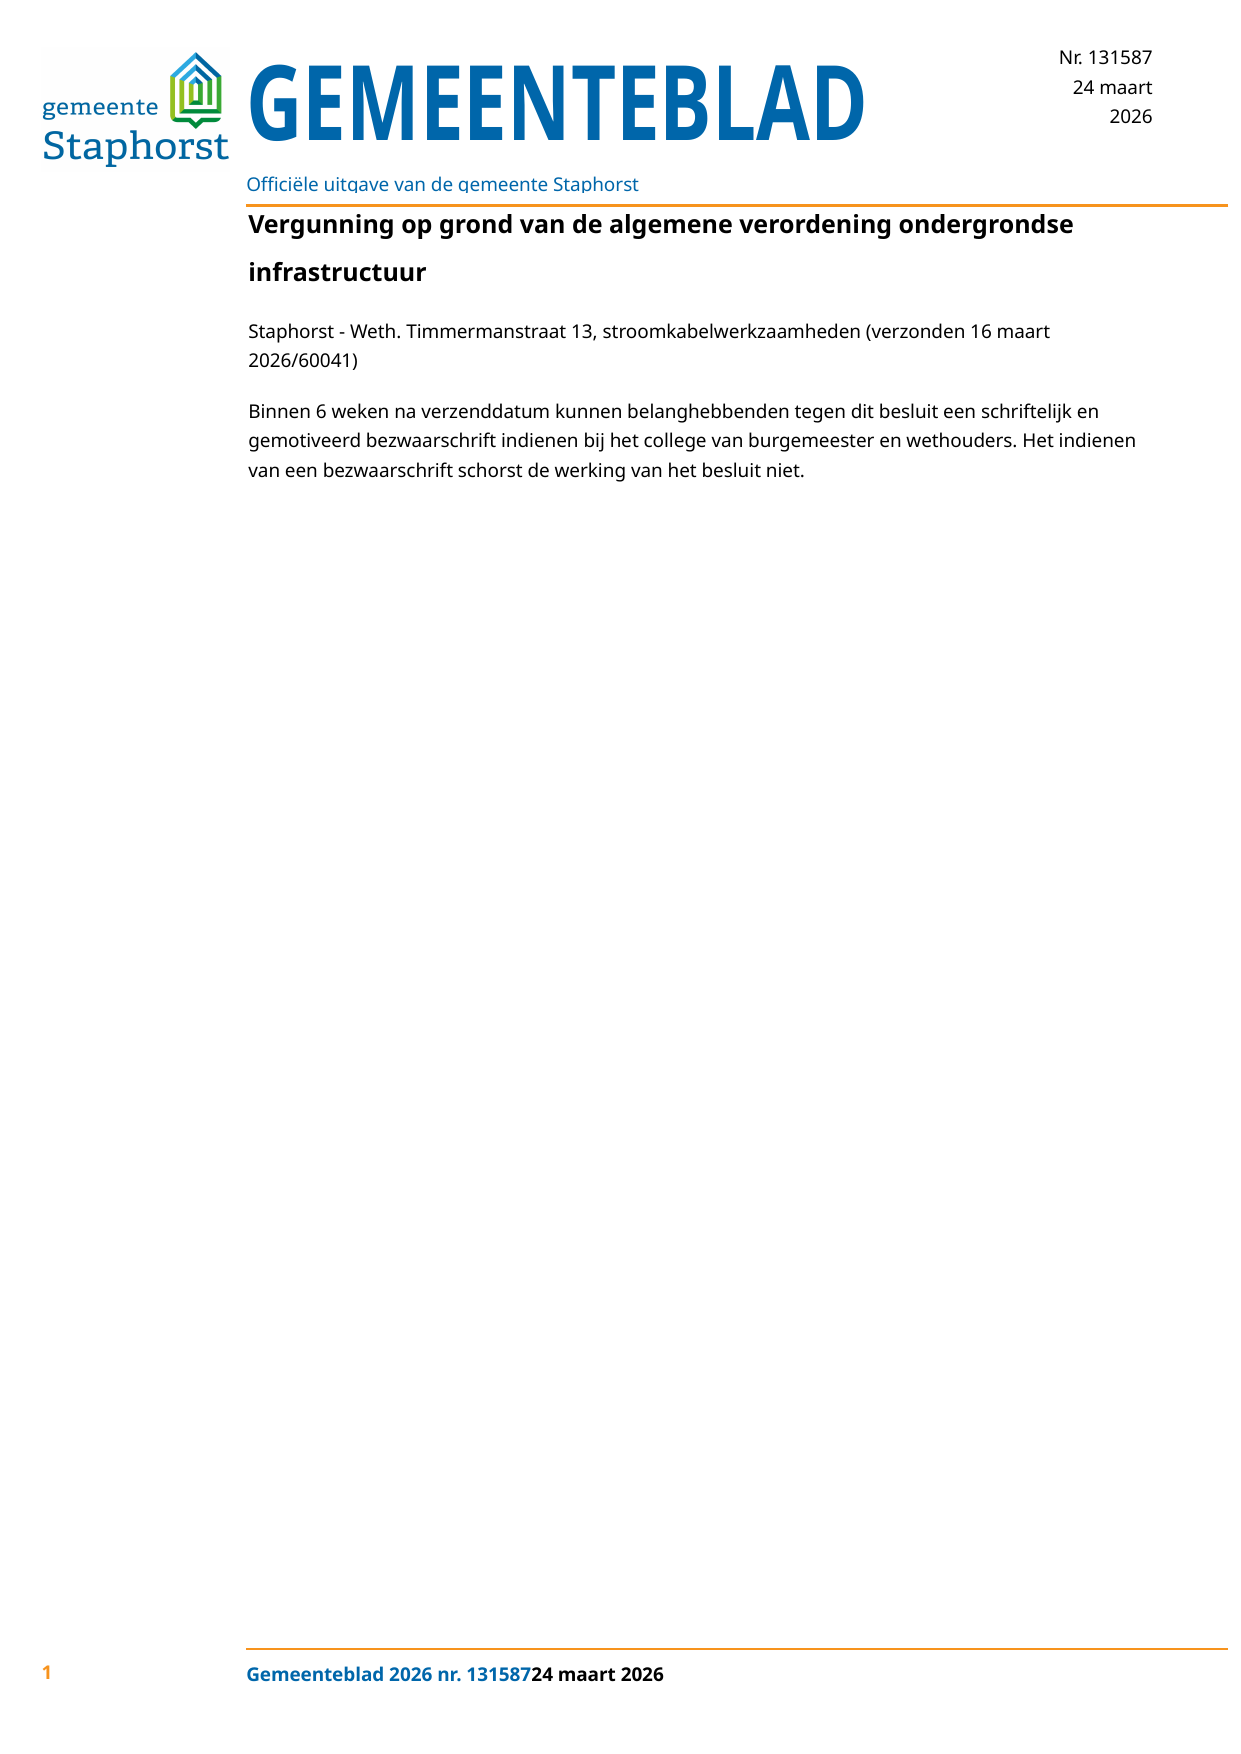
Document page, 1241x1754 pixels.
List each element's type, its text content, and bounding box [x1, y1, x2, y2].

text Staphorst - Weth. Timmermanstraat 13, stroomkabelwerkzaamheden (verzonden 16 maart 2026/60041) [248, 318, 1152, 373]
text Binnen 6 weken na verzenddatum kunnen belanghebbenden tegen dit besluit een schriftelijk en gemotiveerd bezwaarschrift indienen bij het college van burgemeester en wethouders. Het indienen van een bezwaarschrift schorst de werking van het besluit niet. [248, 398, 1152, 483]
picture [41, 47, 231, 172]
text Vergunning op grond van de algemene verordening ondergrondse infrastructuur [248, 207, 1152, 288]
